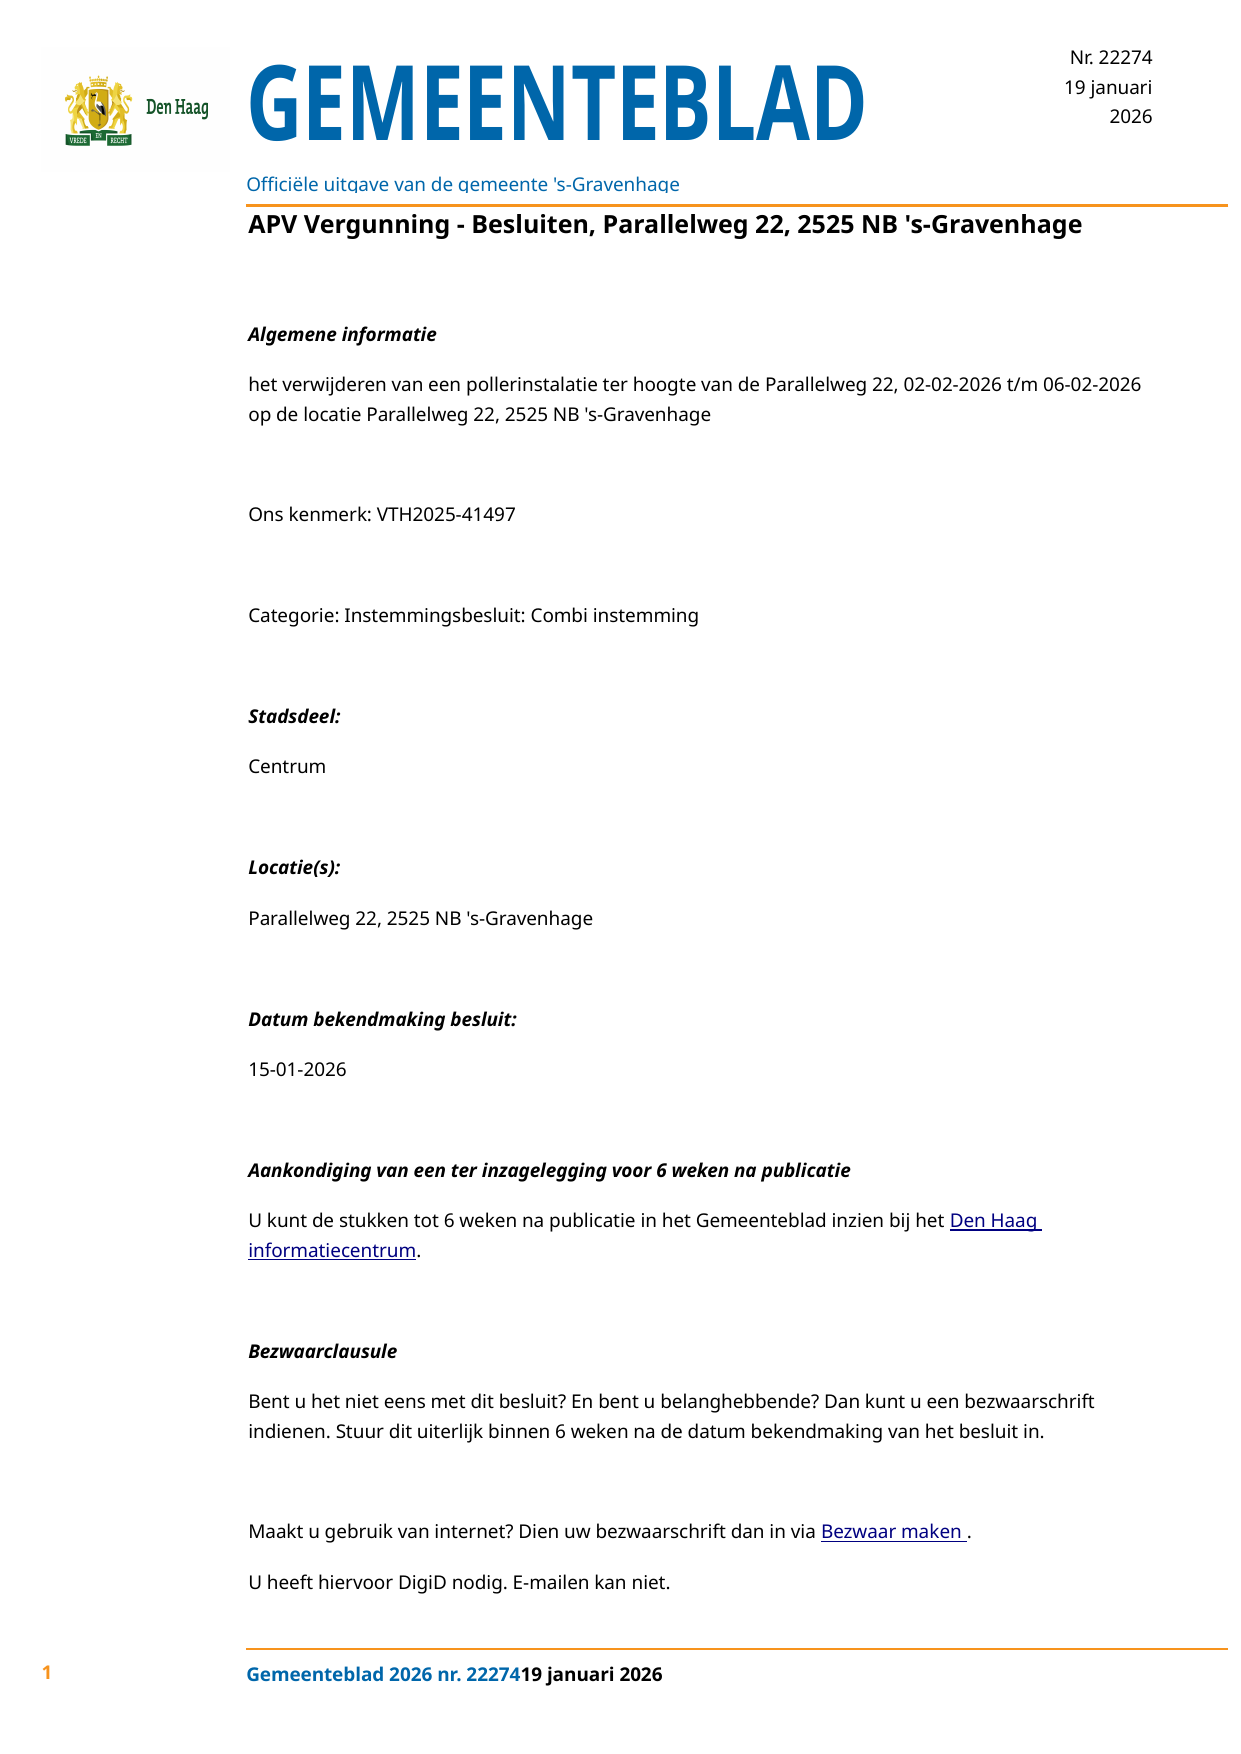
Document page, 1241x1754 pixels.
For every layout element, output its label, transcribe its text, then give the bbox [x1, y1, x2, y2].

text U kunt de stukken tot 6 weken na publicatie in het Gemeenteblad inzien bij het Den Haag informatiecentrum. [248, 1207, 1152, 1263]
text Categorie: Instemmingsbesluit: Combi instemming [248, 602, 1152, 628]
text Parallelweg 22, 2525 NB 's-Gravenhage [248, 905, 1152, 931]
text Aankondiging van een ter inzagelegging voor 6 weken na publicatie [248, 1157, 1152, 1183]
text 15-01-2026 [248, 1056, 1152, 1082]
picture [41, 47, 231, 172]
text Maakt u gebruik van internet? Dien uw bezwaarschrift dan in via Bezwaar maken . [248, 1519, 1152, 1544]
text Bent u het niet eens met dit besluit? En bent u belanghebbende? Dan kunt u een bezwaarschrift indienen. Stuur dit uiterlijk binnen 6 weken na de datum bekendmaking van het besluit in. [248, 1388, 1152, 1443]
text het verwijderen van een pollerinstalatie ter hoogte van de Parallelweg 22, 02-02-2026 t/m 06-02-2026 op de locatie Parallelweg 22, 2525 NB 's-Gravenhage [248, 371, 1152, 426]
text U heeft hiervoor DigiD nodig. E-mailen kan niet. [248, 1569, 1152, 1595]
text Centrum [248, 754, 1152, 779]
text Bezwaarclausule [248, 1338, 1152, 1363]
text Datum bekendmaking besluit: [248, 1006, 1152, 1031]
text Ons kenmerk: VTH2025-41497 [248, 502, 1152, 527]
text Stadsdeel: [248, 703, 1152, 729]
text APV Vergunning - Besluiten, Parallelweg 22, 2525 NB 's-Gravenhage [248, 207, 1152, 241]
text Locatie(s): [248, 854, 1152, 880]
text Algemene informatie [248, 321, 1152, 346]
